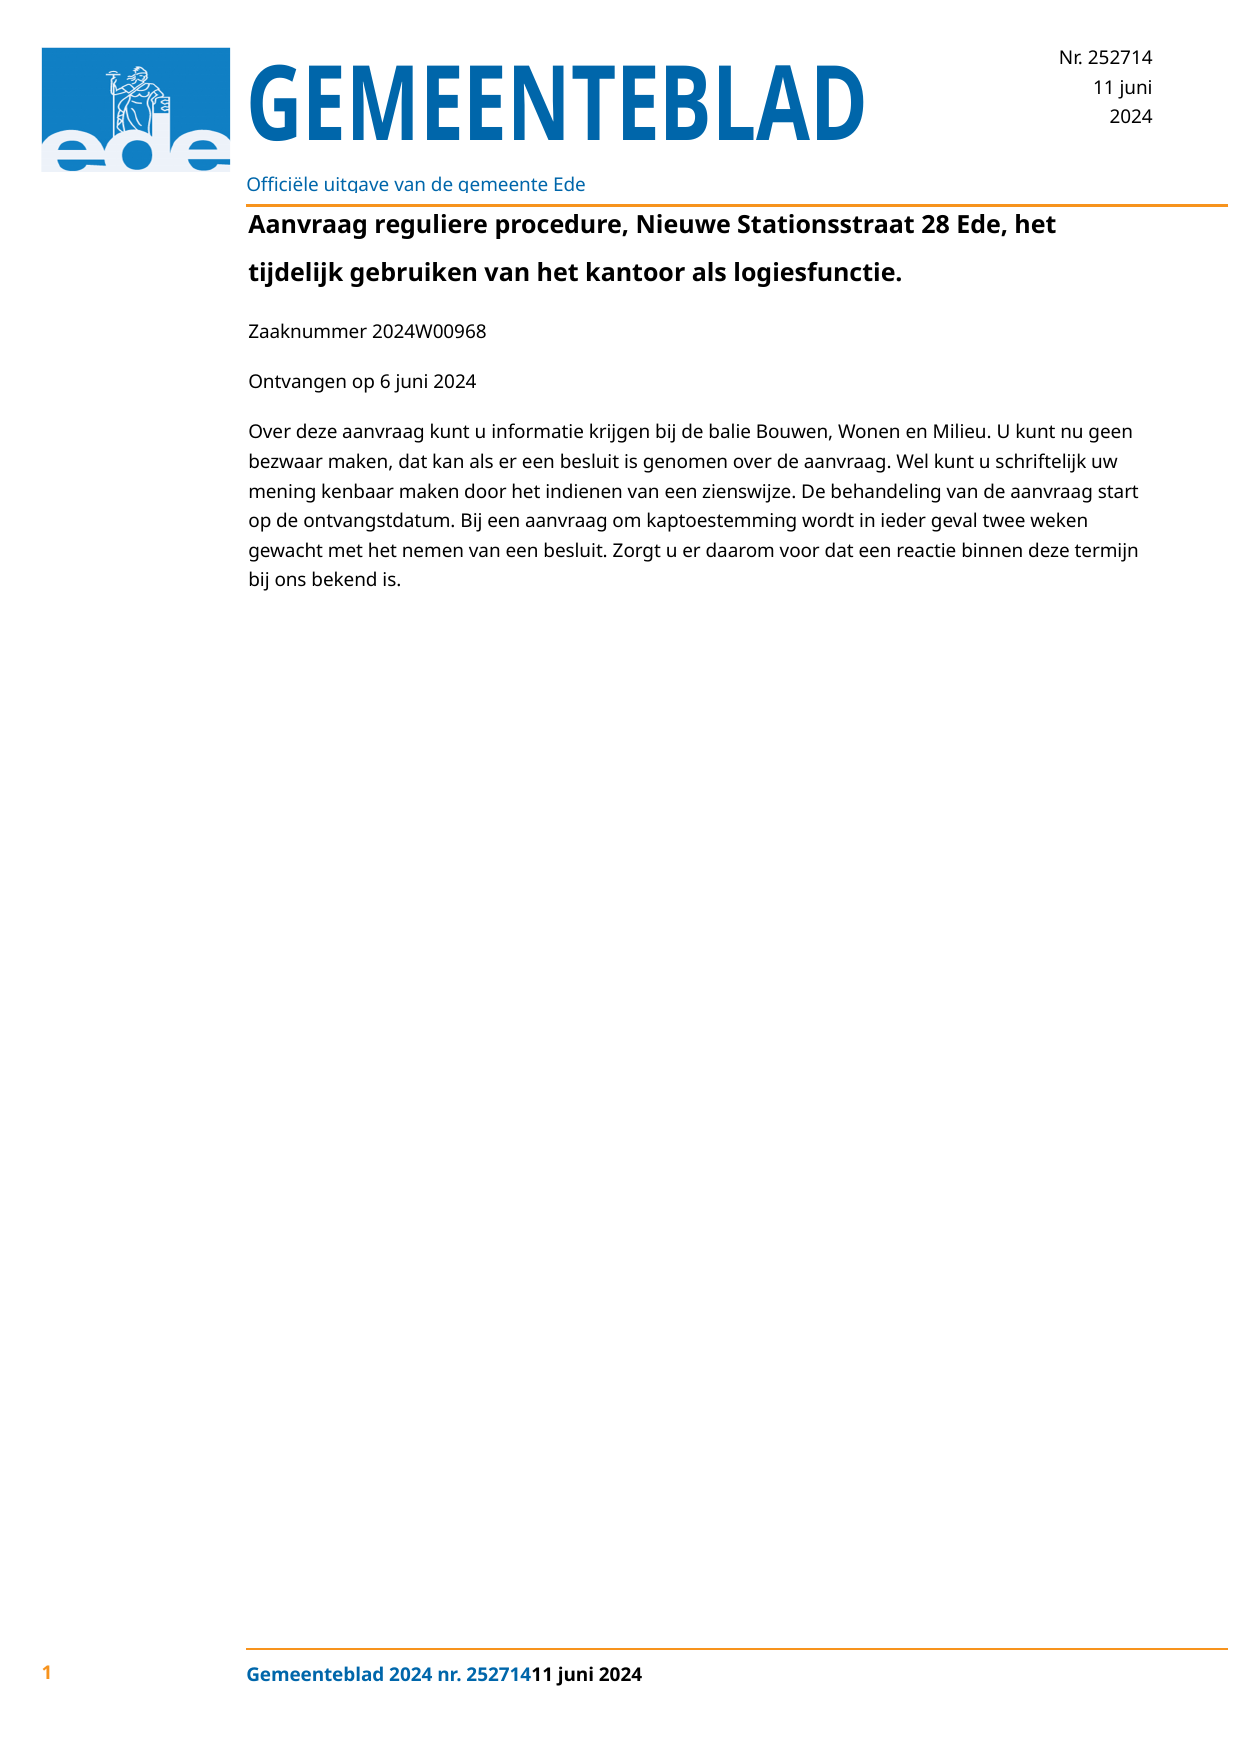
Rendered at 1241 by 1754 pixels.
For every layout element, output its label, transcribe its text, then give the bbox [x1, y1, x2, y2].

text Over deze aanvraag kunt u informatie krijgen bij de balie Bouwen, Wonen en Milieu. U kunt nu geen bezwaar maken, dat kan als er een besluit is genomen over de aanvraag. Wel kunt u schriftelijk uw mening kenbaar maken door het indienen van een zienswijze. De behandeling van de aanvraag start op de ontvangstdatum. Bij een aanvraag om kaptoestemming wordt in ieder geval twee weken gewacht met het nemen van een besluit. Zorgt u er daarom voor dat een reactie binnen deze termijn bij ons bekend is. [248, 419, 1152, 592]
picture [41, 47, 231, 172]
text Ontvangen op 6 juni 2024 [248, 368, 1152, 394]
text Zaaknummer 2024W00968 [248, 318, 1152, 344]
text Aanvraag reguliere procedure, Nieuwe Stationsstraat 28 Ede, het tijdelijk gebruiken van het kantoor als logiesfunctie. [248, 207, 1152, 288]
